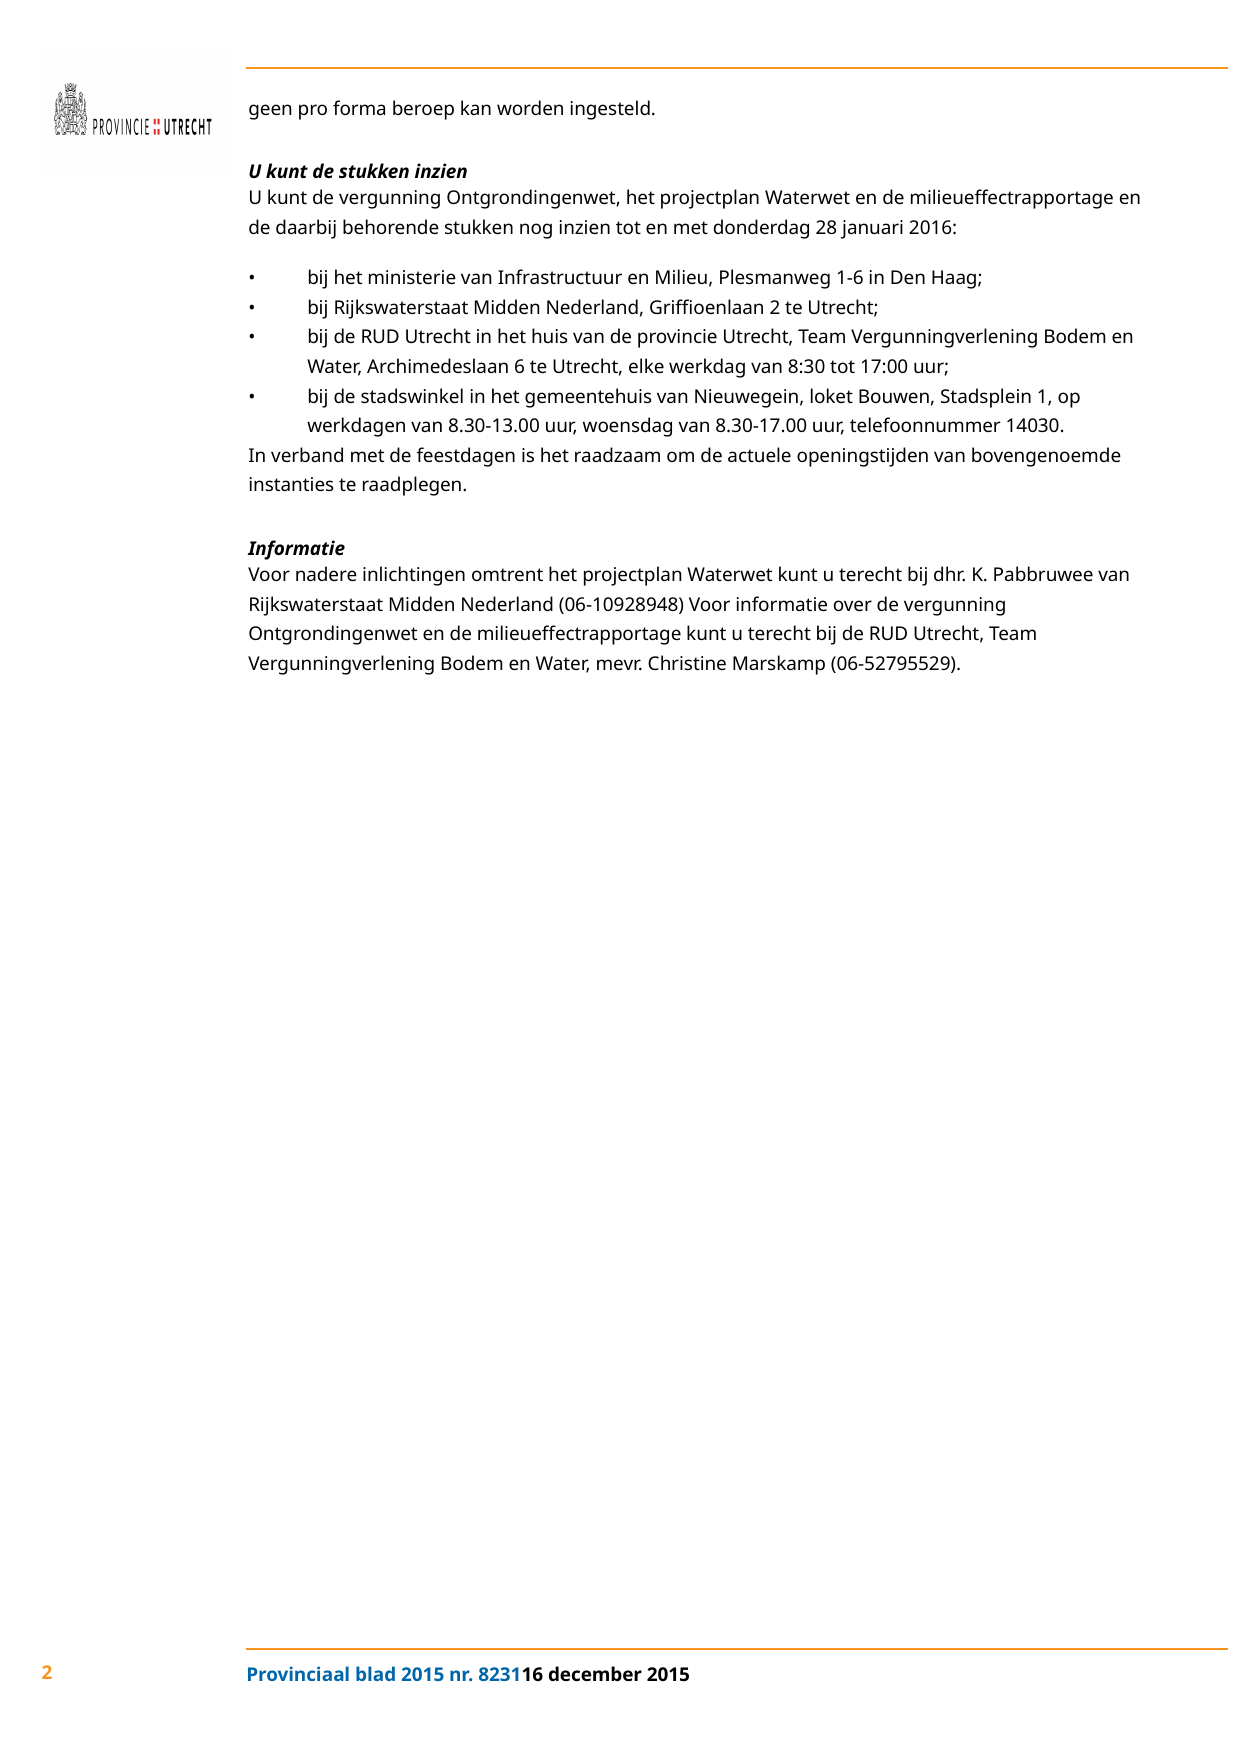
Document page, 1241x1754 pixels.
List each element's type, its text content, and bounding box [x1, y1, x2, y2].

list bij Rijkswaterstaat Midden Nederland, Griffioenlaan 2 te Utrecht; [248, 294, 1152, 320]
list bij het ministerie van Infrastructuur en Milieu, Plesmanweg 1-6 in Den Haag; [248, 264, 1152, 290]
list bij de stadswinkel in het gemeentehuis van Nieuwegein, loket Bouwen, Stadsplein 1, op werkdagen van 8.30-13.00 uur, woensdag van 8.30-17.00 uur, telefoonnummer 14030. [248, 383, 1152, 438]
text U kunt de vergunning Ontgrondingenwet, het projectplan Waterwet en de milieueffectrapportage en de daarbij behorende stukken nog inzien tot en met donderdag 28 januari 2016: [248, 184, 1152, 240]
text In verband met de feestdagen is het raadzaam om de actuele openingstijden van bovengenoemde instanties te raadplegen. [248, 442, 1152, 497]
text Voor nadere inlichtingen omtrent het projectplan Waterwet kunt u terecht bij dhr. K. Pabbruwee van Rijkswaterstaat Midden Nederland (06-10928948) Voor informatie over de vergunning Ontgrondingenwet en de milieueffectrapportage kunt u terecht bij de RUD Utrecht, Team Vergunningverlening Bodem en Water, mevr. Christine Marskamp (06-52795529). [248, 561, 1152, 676]
picture [41, 47, 231, 172]
list bij de RUD Utrecht in het huis van de provincie Utrecht, Team Vergunningverlening Bodem en Water, Archimedeslaan 6 te Utrecht, elke werkdag van 8:30 tot 17:00 uur; [248, 324, 1152, 379]
text U kunt de stukken inzien [248, 159, 1152, 184]
text geen pro forma beroep kan worden ingesteld. [248, 95, 1152, 121]
text Informatie [248, 536, 1152, 561]
